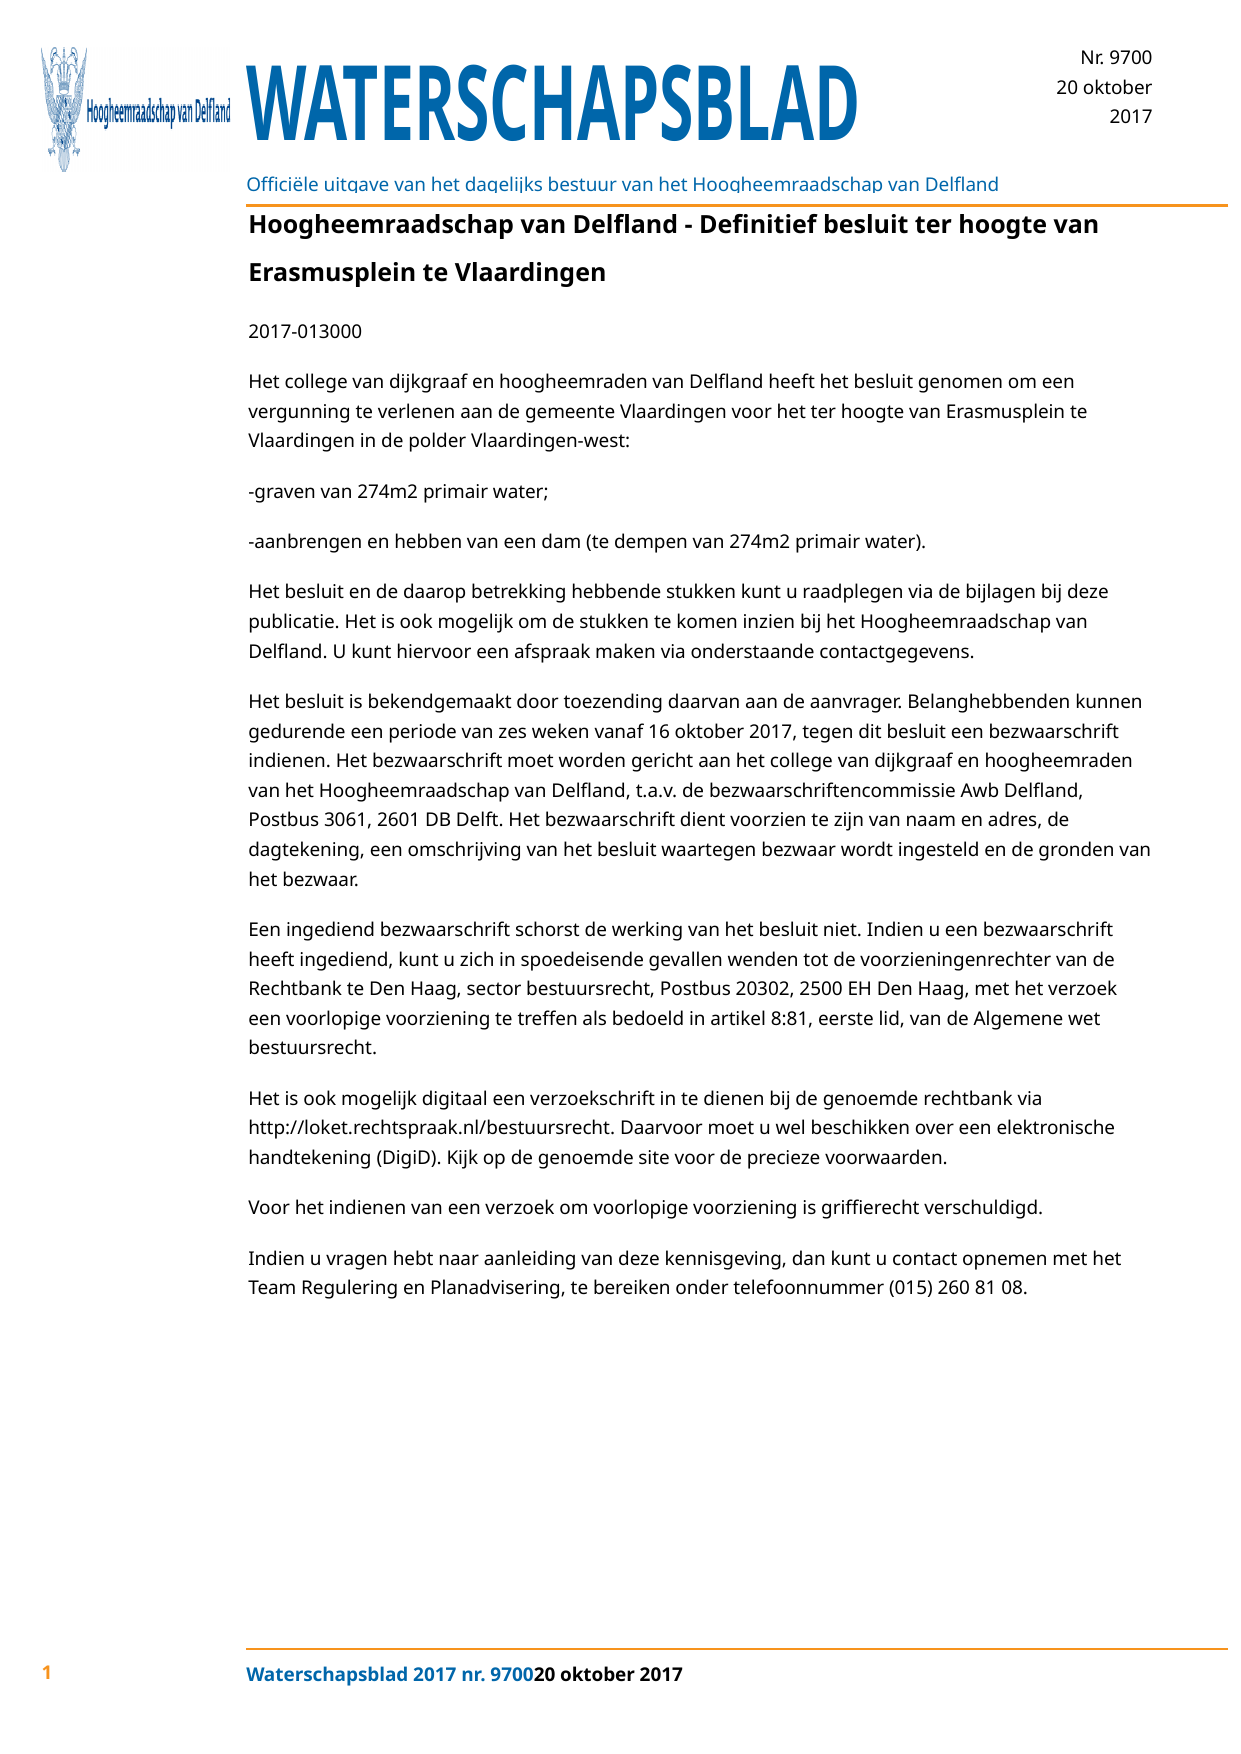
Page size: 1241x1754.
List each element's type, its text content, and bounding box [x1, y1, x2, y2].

text -graven van 274m2 primair water; [248, 478, 1152, 504]
text Het is ook mogelijk digitaal een verzoekschrift in te dienen bij de genoemde rechtbank via http://loket.rechtspraak.nl/bestuursrecht. Daarvoor moet u wel beschikken over een elektronische handtekening (DigiD). Kijk op de genoemde site voor de precieze voorwaarden. [248, 1085, 1152, 1170]
text Indien u vragen hebt naar aanleiding van deze kennisgeving, dan kunt u contact opnemen met het Team Regulering en Planadvisering, te bereiken onder telefoonnummer (015) 260 81 08. [248, 1245, 1152, 1300]
text Het besluit is bekendgemaakt door toezending daarvan aan de aanvrager. Belanghebbenden kunnen gedurende een periode van zes weken vanaf 16 oktober 2017, tegen dit besluit een bezwaarschrift indienen. Het bezwaarschrift moet worden gericht aan het college van dijkgraaf en hoogheemraden van het Hoogheemraadschap van Delfland, t.a.v. de bezwaarschriftencommissie Awb Delfland, Postbus 3061, 2601 DB Delft. Het bezwaarschrift dient voorzien te zijn van naam en adres, de dagtekening, een omschrijving van het besluit waartegen bezwaar wordt ingesteld en de gronden van het bezwaar. [248, 688, 1152, 892]
text -aanbrengen en hebben van een dam (te dempen van 274m2 primair water). [248, 528, 1152, 554]
text 2017-013000 [248, 318, 1152, 344]
text Voor het indienen van een verzoek om voorlopige voorziening is griffierecht verschuldigd. [248, 1194, 1152, 1220]
text Een ingediend bezwaarschrift schorst de werking van het besluit niet. Indien u een bezwaarschrift heeft ingediend, kunt u zich in spoedeisende gevallen wenden tot de voorzieningenrechter van de Rechtbank te Den Haag, sector bestuursrecht, Postbus 20302, 2500 EH Den Haag, met het verzoek een voorlopige voorziening te treffen als bedoeld in artikel 8:81, eerste lid, van de Algemene wet bestuursrecht. [248, 916, 1152, 1060]
text Het besluit en de daarop betrekking hebbende stukken kunt u raadplegen via de bijlagen bij deze publicatie. Het is ook mogelijk om de stukken te komen inzien bij het Hoogheemraadschap van Delfland. U kunt hiervoor een afspraak maken via onderstaande contactgegevens. [248, 579, 1152, 664]
picture [41, 47, 231, 172]
text Het college van dijkgraaf en hoogheemraden van Delfland heeft het besluit genomen om een vergunning te verlenen aan de gemeente Vlaardingen voor het ter hoogte van Erasmusplein te Vlaardingen in de polder Vlaardingen-west: [248, 368, 1152, 453]
text Hoogheemraadschap van Delfland - Definitief besluit ter hoogte van Erasmusplein te Vlaardingen [248, 207, 1152, 288]
